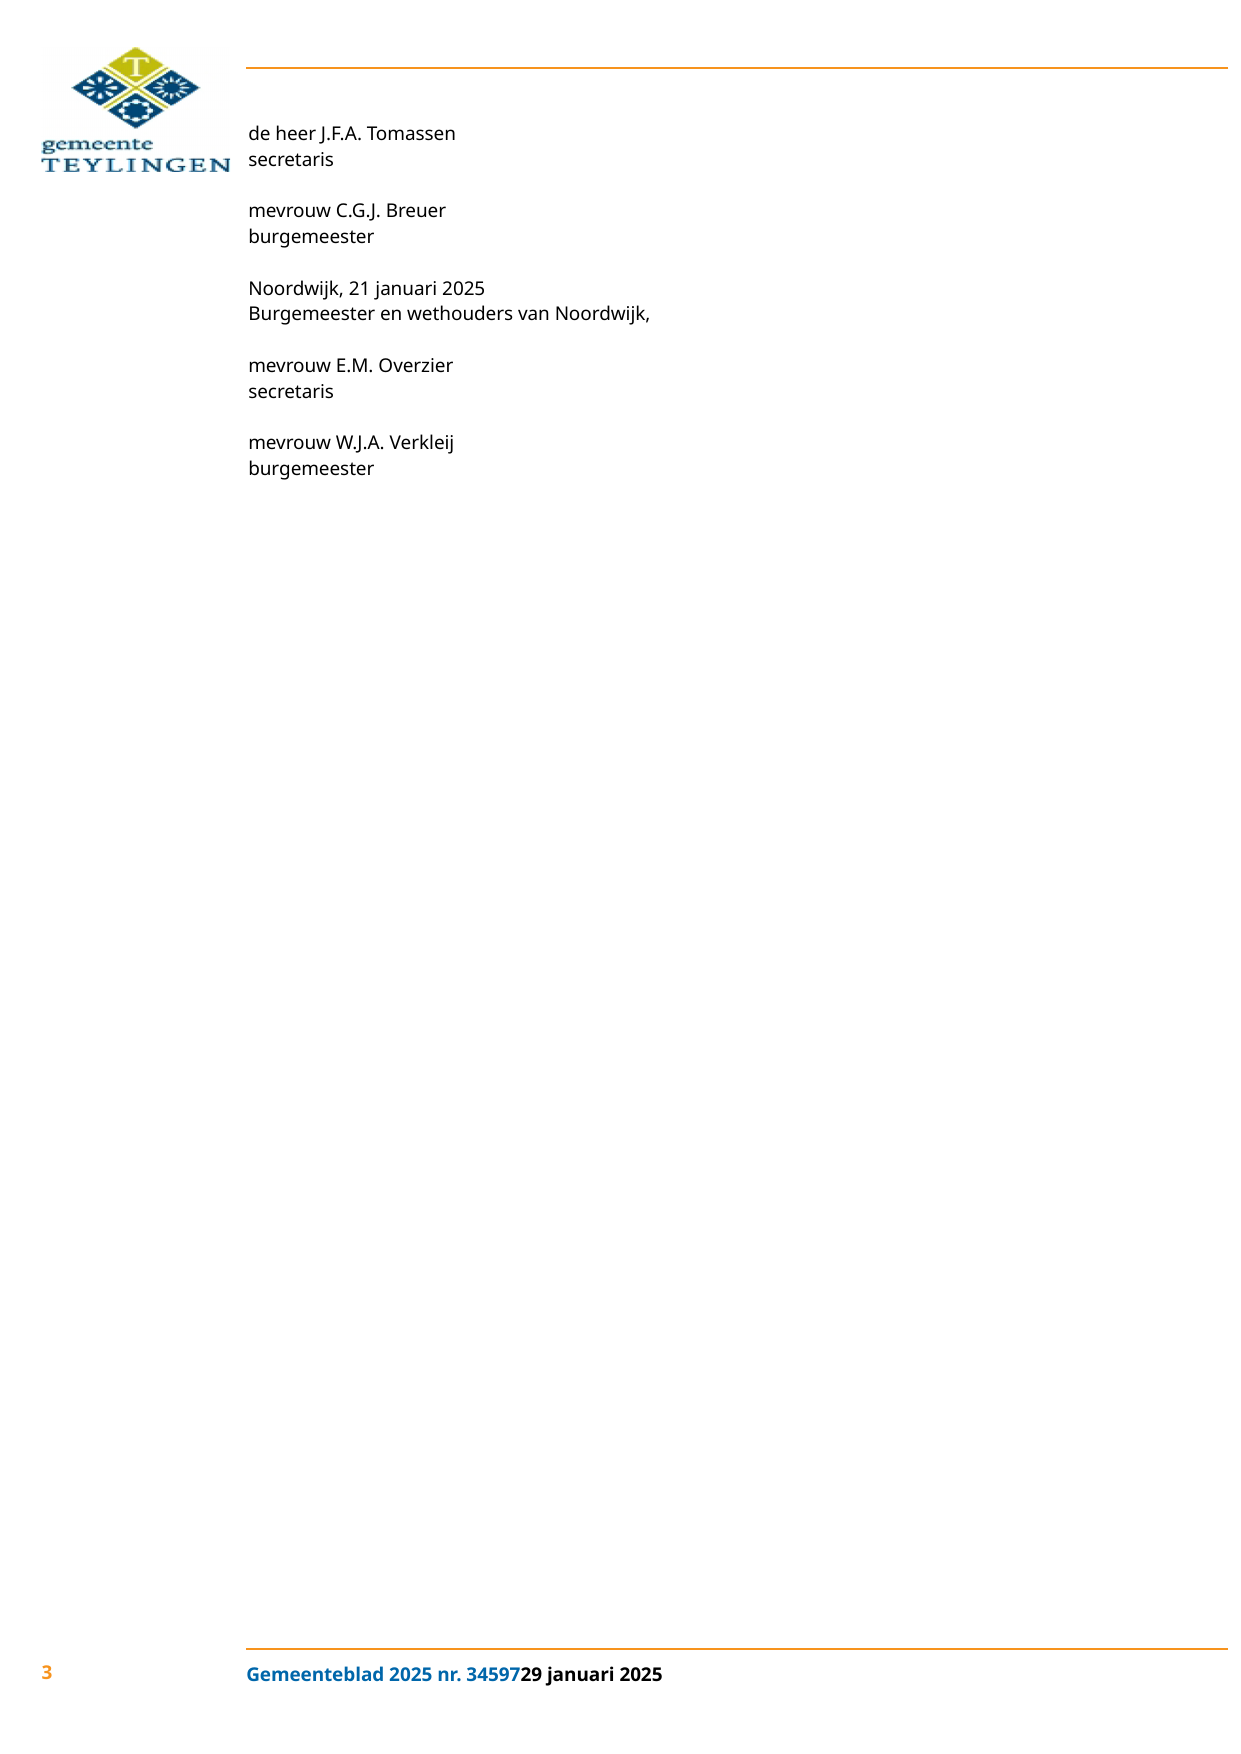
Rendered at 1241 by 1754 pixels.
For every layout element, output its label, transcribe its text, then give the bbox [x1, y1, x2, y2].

text mevrouw E.M. Overzier [248, 352, 1152, 378]
text burgemeester [248, 223, 1152, 249]
text Noordwijk, 21 januari 2025 [248, 275, 1152, 301]
text mevrouw W.J.A. Verkleij [248, 429, 1152, 455]
text secretaris [248, 146, 1152, 172]
text Burgemeester en wethouders van Noordwijk, [248, 301, 1152, 326]
picture [41, 47, 231, 172]
text burgemeester [248, 455, 1152, 481]
text mevrouw C.G.J. Breuer [248, 198, 1152, 223]
text de heer J.F.A. Tomassen [248, 121, 1152, 146]
text secretaris [248, 378, 1152, 403]
